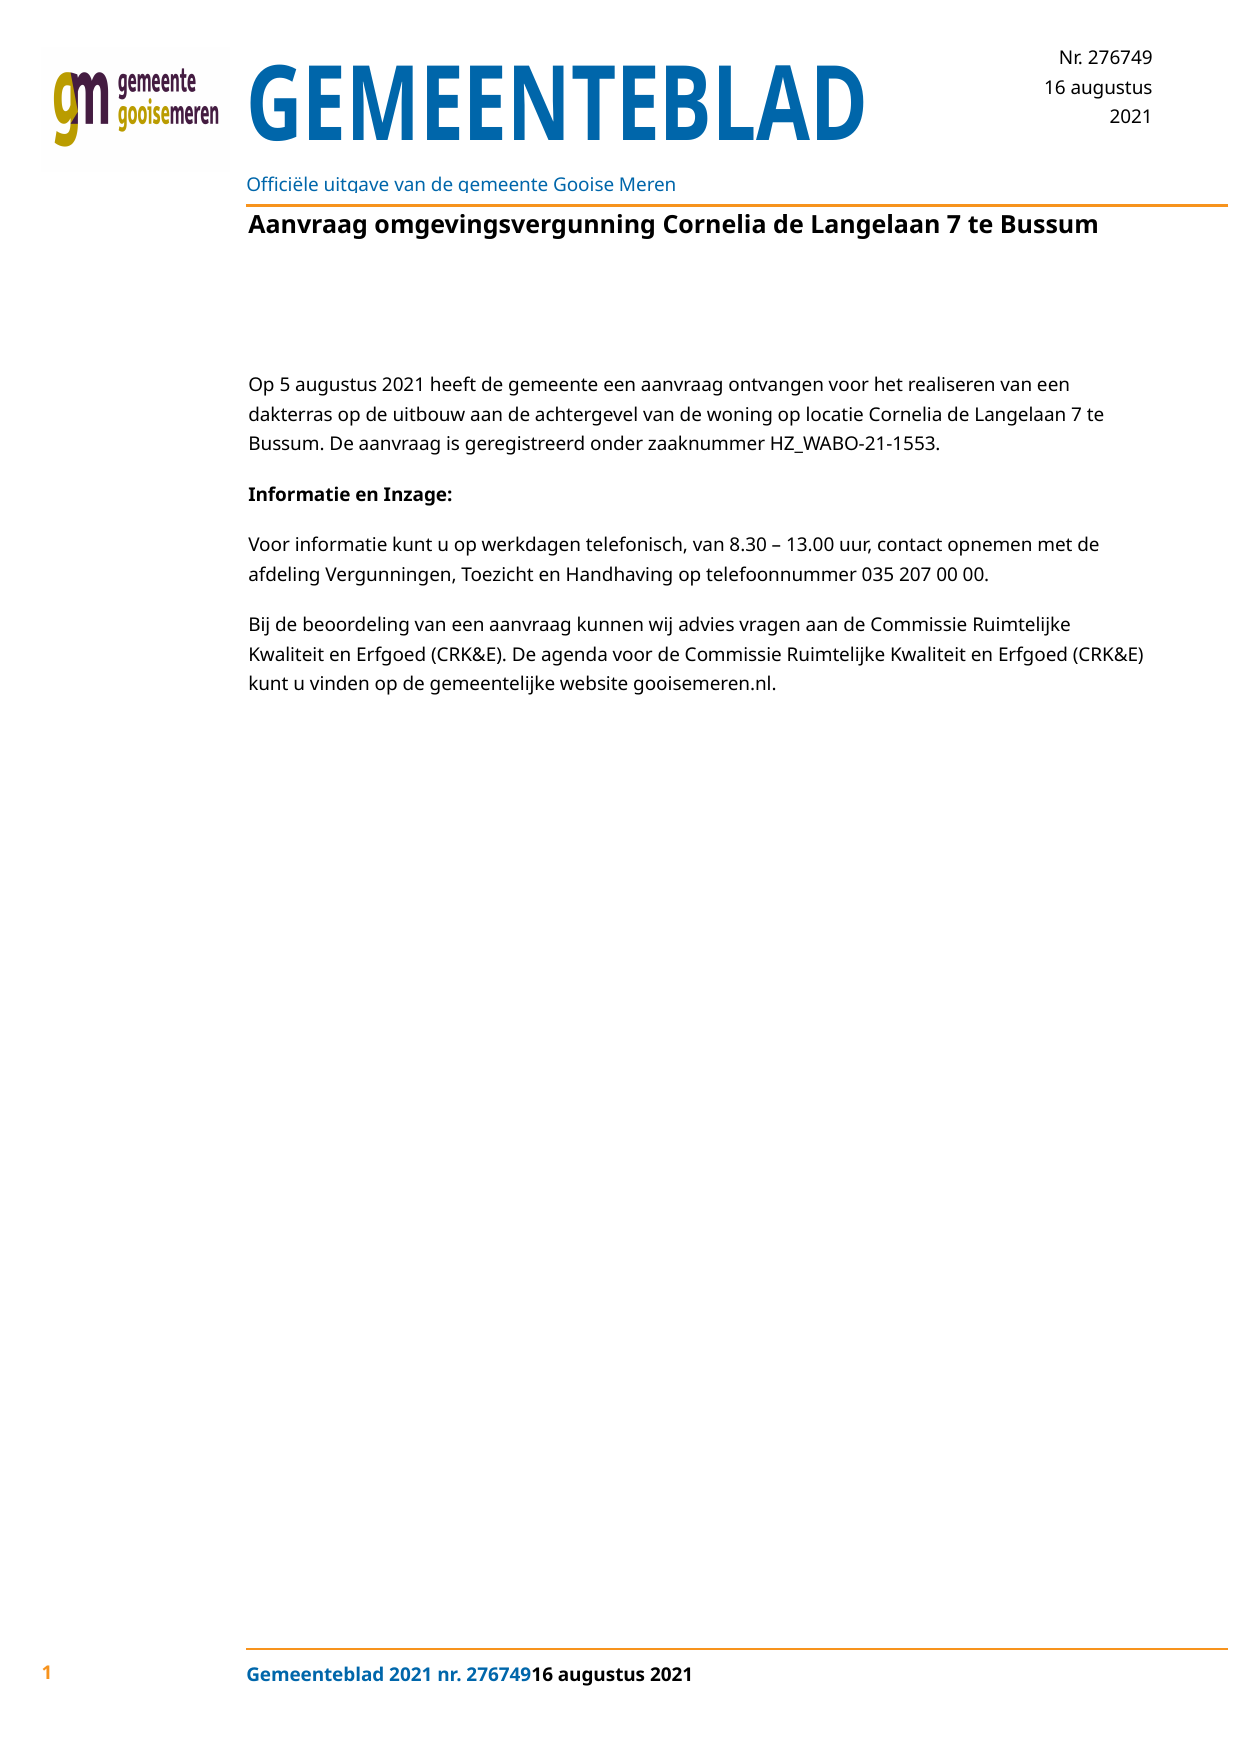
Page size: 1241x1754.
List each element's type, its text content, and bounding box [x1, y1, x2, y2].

text Bij de beoordeling van een aanvraag kunnen wij advies vragen aan de Commissie Ruimtelijke Kwaliteit en Erfgoed (CRK&E). De agenda voor de Commissie Ruimtelijke Kwaliteit en Erfgoed (CRK&E) kunt u vinden op de gemeentelijke website gooisemeren.nl. [248, 611, 1152, 696]
picture [41, 47, 231, 172]
text Op 5 augustus 2021 heeft de gemeente een aanvraag ontvangen voor het realiseren van een dakterras op de uitbouw aan de achtergevel van de woning op locatie Cornelia de Langelaan 7 te Bussum. De aanvraag is geregistreerd onder zaaknummer HZ_WABO-21-1553. [248, 371, 1152, 456]
text Informatie en Inzage: [248, 481, 1152, 506]
text Aanvraag omgevingsvergunning Cornelia de Langelaan 7 te Bussum [248, 207, 1152, 241]
text Voor informatie kunt u op werkdagen telefonisch, van 8.30 – 13.00 uur, contact opnemen met de afdeling Vergunningen, Toezicht en Handhaving op telefoonnummer 035 207 00 00. [248, 531, 1152, 586]
